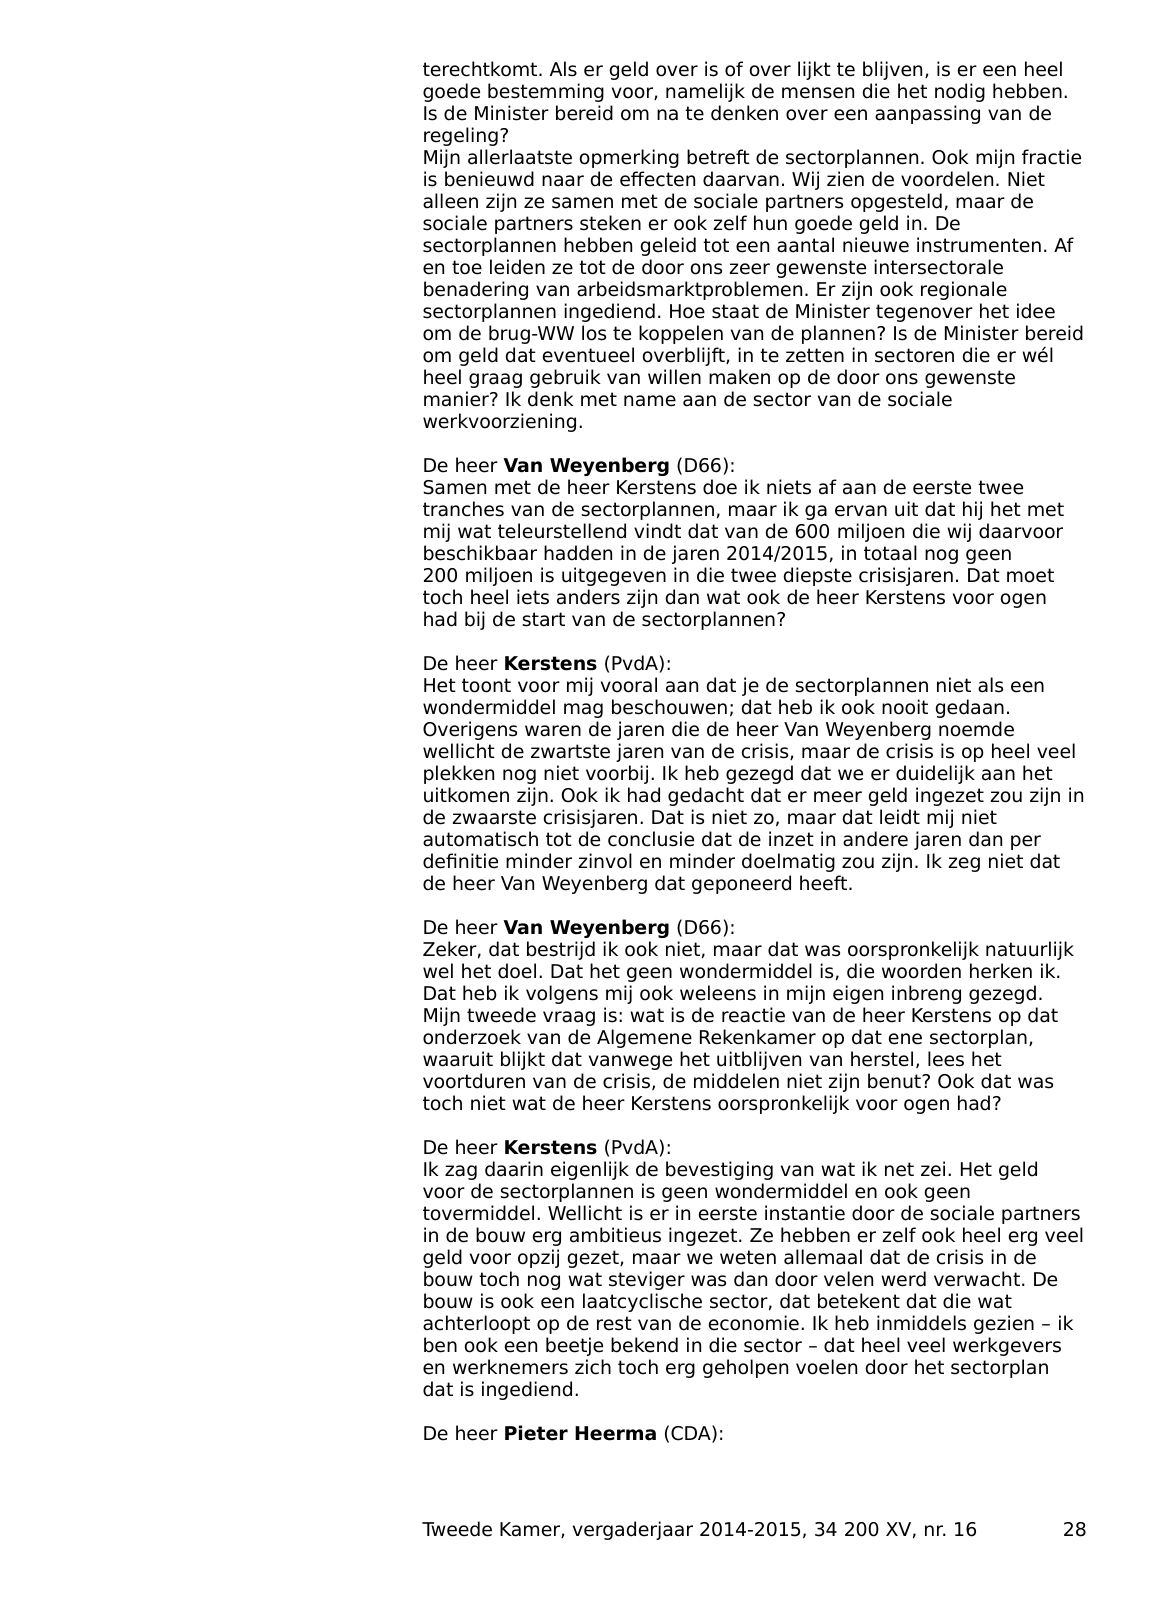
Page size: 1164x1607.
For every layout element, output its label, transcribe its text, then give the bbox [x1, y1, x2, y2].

text Mijn tweede vraag is: wat is de reactie van de heer Kerstens op dat onderzoek van de Algemene Rekenkamer op dat ene sectorplan, waaruit blijkt dat vanwege het uitblijven van herstel, lees het voortduren van de crisis, de middelen niet zijn benut? Ook dat was toch niet wat de heer Kerstens oorspronkelijk voor ogen had? [422, 1005, 1087, 1115]
text Het toont voor mij vooral aan dat je de sectorplannen niet als een wondermiddel mag beschouwen; dat heb ik ook nooit gedaan. Overigens waren de jaren die de heer Van Weyenberg noemde wellicht de zwartste jaren van de crisis, maar de crisis is op heel veel plekken nog niet voorbij. Ik heb gezegd dat we er duidelijk aan het uitkomen zijn. Ook ik had gedacht dat er meer geld ingezet zou zijn in de zwaarste crisisjaren. Dat is niet zo, maar dat leidt mij niet automatisch tot de conclusie dat de inzet in andere jaren dan per definitie minder zinvol en minder doelmatig zou zijn. Ik zeg niet dat de heer Van Weyenberg dat geponeerd heeft. [422, 675, 1087, 895]
text De heer Pieter Heerma (CDA): [422, 1423, 1087, 1445]
text Samen met de heer Kerstens doe ik niets af aan de eerste twee tranches van de sectorplannen, maar ik ga ervan uit dat hij het met mij wat teleurstellend vindt dat van de 600 miljoen die wij daarvoor beschikbaar hadden in de jaren 2014/2015, in totaal nog geen 200 miljoen is uitgegeven in die twee diepste crisisjaren. Dat moet toch heel iets anders zijn dan wat ook de heer Kerstens voor ogen had bij de start van de sectorplannen? [422, 477, 1087, 631]
text terechtkomt. Als er geld over is of over lijkt te blijven, is er een heel goede bestemming voor, namelijk de mensen die het nodig hebben. Is de Minister bereid om na te denken over een aanpassing van de regeling? [422, 59, 1087, 147]
text Ik zag daarin eigenlijk de bevestiging van wat ik net zei. Het geld voor de sectorplannen is geen wondermiddel en ook geen tovermiddel. Wellicht is er in eerste instantie door de sociale partners in de bouw erg ambitieus ingezet. Ze hebben er zelf ook heel erg veel geld voor opzij gezet, maar we weten allemaal dat de crisis in de bouw toch nog wat steviger was dan door velen werd verwacht. De bouw is ook een laatcyclische sector, dat betekent dat die wat achterloopt op de rest van de economie. Ik heb inmiddels gezien – ik ben ook een beetje bekend in die sector – dat heel veel werkgevers en werknemers zich toch erg geholpen voelen door het sectorplan dat is ingediend. [422, 1159, 1087, 1401]
text De heer Kerstens (PvdA): [422, 653, 1087, 675]
text De heer Van Weyenberg (D66): [422, 455, 1087, 477]
text De heer Kerstens (PvdA): [422, 1137, 1087, 1159]
text De heer Van Weyenberg (D66): [422, 917, 1087, 939]
text Zeker, dat bestrijd ik ook niet, maar dat was oorspronkelijk natuurlijk wel het doel. Dat het geen wondermiddel is, die woorden herken ik. Dat heb ik volgens mij ook weleens in mijn eigen inbreng gezegd. [422, 939, 1087, 1005]
text Mijn allerlaatste opmerking betreft de sectorplannen. Ook mijn fractie is benieuwd naar de effecten daarvan. Wij zien de voordelen. Niet alleen zijn ze samen met de sociale partners opgesteld, maar de sociale partners steken er ook zelf hun goede geld in. De sectorplannen hebben geleid tot een aantal nieuwe instrumenten. Af en toe leiden ze tot de door ons zeer gewenste intersectorale benadering van arbeidsmarktproblemen. Er zijn ook regionale sectorplannen ingediend. Hoe staat de Minister tegenover het idee om de brug-WW los te koppelen van de plannen? Is de Minister bereid om geld dat eventueel overblijft, in te zetten in sectoren die er wél heel graag gebruik van willen maken op de door ons gewenste manier? Ik denk met name aan de sector van de sociale werkvoorziening. [422, 147, 1087, 433]
